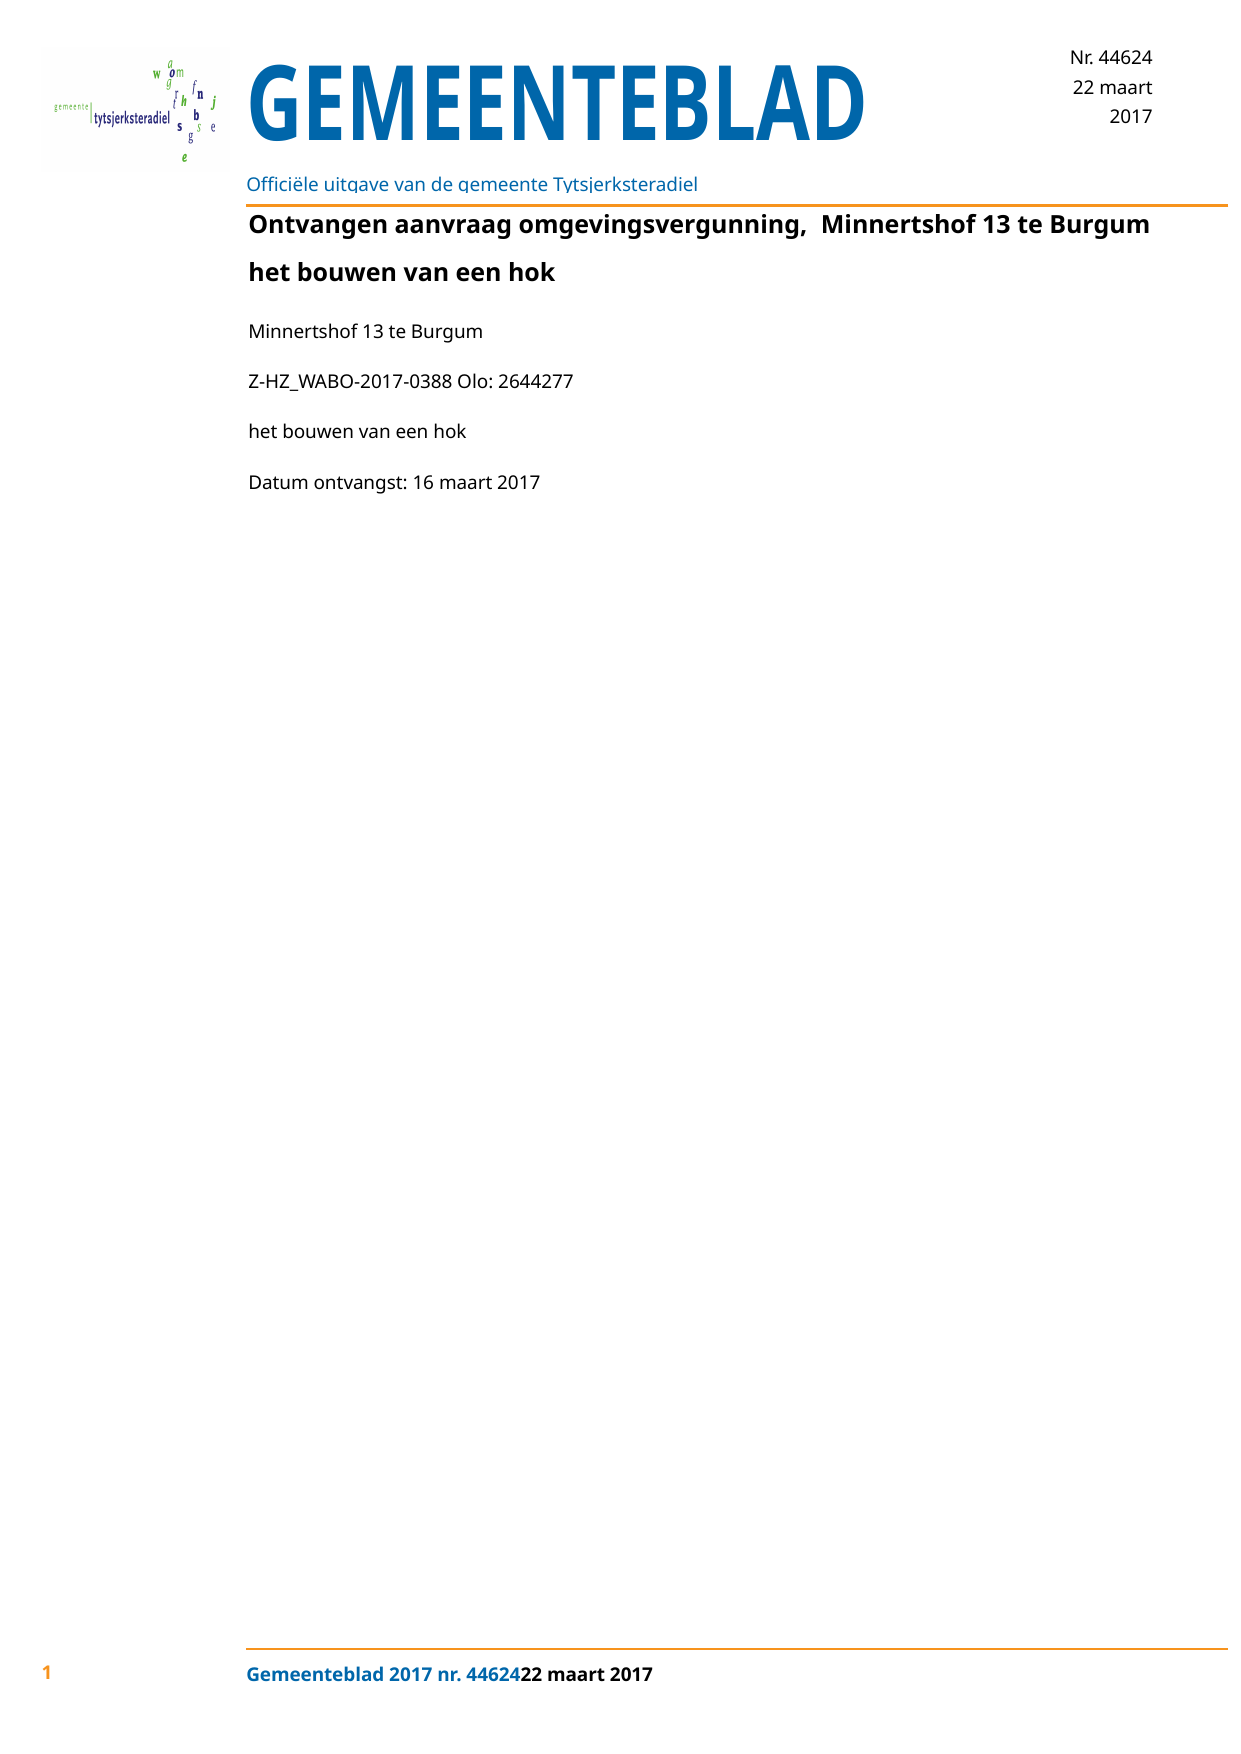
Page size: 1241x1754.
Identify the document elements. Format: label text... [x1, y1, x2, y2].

picture [41, 47, 231, 172]
text Datum ontvangst: 16 maart 2017 [248, 469, 1152, 495]
text Z-HZ_WABO-2017-0388 Olo: 2644277 [248, 368, 1152, 394]
text Ontvangen aanvraag omgevingsvergunning, Minnertshof 13 te Burgum het bouwen van een hok [248, 207, 1152, 288]
text Minnertshof 13 te Burgum [248, 318, 1152, 344]
text het bouwen van een hok [248, 419, 1152, 444]
